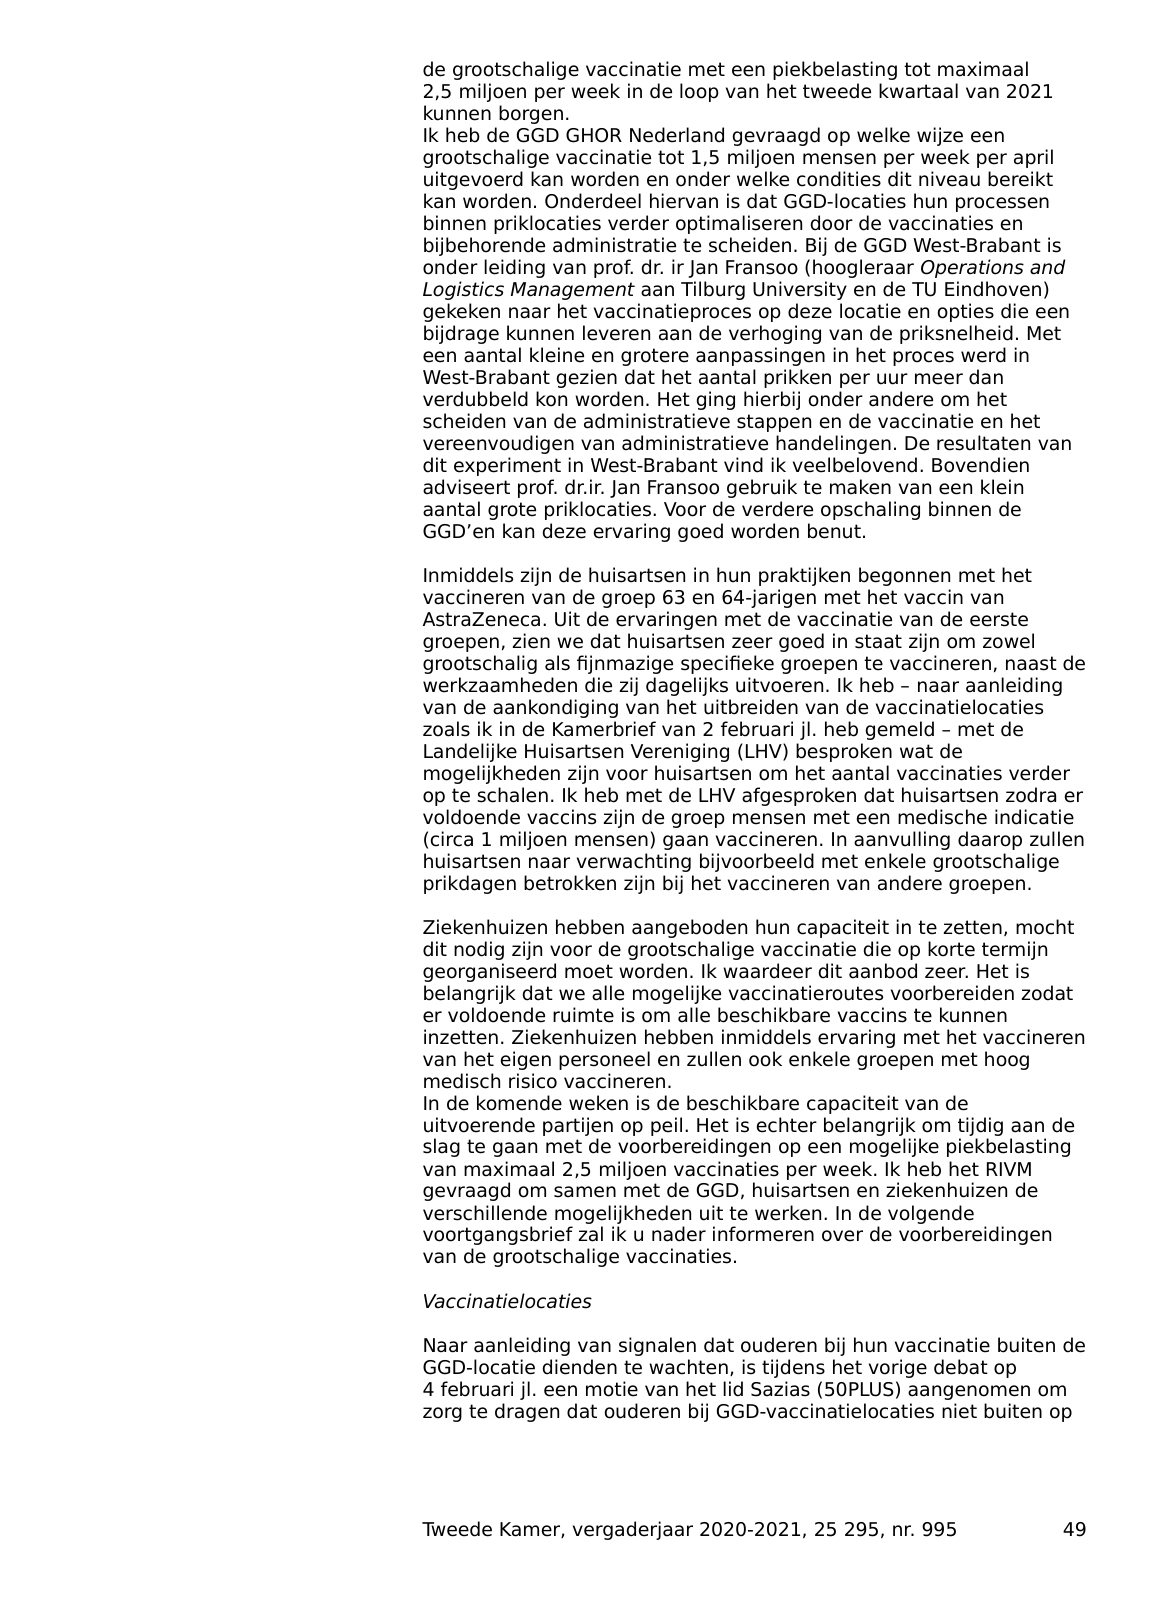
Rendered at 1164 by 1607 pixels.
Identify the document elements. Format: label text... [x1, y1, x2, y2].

text Naar aanleiding van signalen dat ouderen bij hun vaccinatie buiten de GGD-locatie dienden te wachten, is tijdens het vorige debat op 4 februari jl. een motie van het lid Sazias (50PLUS) aangenomen om zorg te dragen dat ouderen bij GGD-vaccinatielocaties niet buiten op [422, 1335, 1087, 1423]
text Ziekenhuizen hebben aangeboden hun capaciteit in te zetten, mocht dit nodig zijn voor de grootschalige vaccinatie die op korte termijn georganiseerd moet worden. Ik waardeer dit aanbod zeer. Het is belangrijk dat we alle mogelijke vaccinatieroutes voorbereiden zodat er voldoende ruimte is om alle beschikbare vaccins te kunnen inzetten. Ziekenhuizen hebben inmiddels ervaring met het vaccineren van het eigen personeel en zullen ook enkele groepen met hoog medisch risico vaccineren. [422, 917, 1087, 1092]
subtitle Vaccinatielocaties [422, 1291, 1087, 1312]
text Inmiddels zijn de huisartsen in hun praktijken begonnen met het vaccineren van de groep 63 en 64-jarigen met het vaccin van AstraZeneca. Uit de ervaringen met de vaccinatie van de eerste groepen, zien we dat huisartsen zeer goed in staat zijn om zowel grootschalig als fijnmazige specifieke groepen te vaccineren, naast de werkzaamheden die zij dagelijks uitvoeren. Ik heb – naar aanleiding van de aankondiging van het uitbreiden van de vaccinatielocaties zoals ik in de Kamerbrief van 2 februari jl. heb gemeld – met de Landelijke Huisartsen Vereniging (LHV) besproken wat de mogelijkheden zijn voor huisartsen om het aantal vaccinaties verder op te schalen. Ik heb met de LHV afgesproken dat huisartsen zodra er voldoende vaccins zijn de groep mensen met een medische indicatie (circa 1 miljoen mensen) gaan vaccineren. In aanvulling daarop zullen huisartsen naar verwachting bijvoorbeeld met enkele grootschalige prikdagen betrokken zijn bij het vaccineren van andere groepen. [422, 565, 1087, 894]
text In de komende weken is de beschikbare capaciteit van de uitvoerende partijen op peil. Het is echter belangrijk om tijdig aan de slag te gaan met de voorbereidingen op een mogelijke piekbelasting van maximaal 2,5 miljoen vaccinaties per week. Ik heb het RIVM gevraagd om samen met de GGD, huisartsen en ziekenhuizen de verschillende mogelijkheden uit te werken. In de volgende voortgangsbrief zal ik u nader informeren over de voorbereidingen van de grootschalige vaccinaties. [422, 1092, 1087, 1268]
text de grootschalige vaccinatie met een piekbelasting tot maximaal 2,5 miljoen per week in de loop van het tweede kwartaal van 2021 kunnen borgen. [422, 59, 1087, 125]
text Ik heb de GGD GHOR Nederland gevraagd op welke wijze een grootschalige vaccinatie tot 1,5 miljoen mensen per week per april uitgevoerd kan worden en onder welke condities dit niveau bereikt kan worden. Onderdeel hiervan is dat GGD-locaties hun processen binnen priklocaties verder optimaliseren door de vaccinaties en bijbehorende administratie te scheiden. Bij de GGD West-Brabant is onder leiding van prof. dr. ir Jan Fransoo (hoogleraar Operations and Logistics Management aan Tilburg University en de TU Eindhoven) gekeken naar het vaccinatieproces op deze locatie en opties die een bijdrage kunnen leveren aan de verhoging van de priksnelheid. Met een aantal kleine en grotere aanpassingen in het proces werd in West-Brabant gezien dat het aantal prikken per uur meer dan verdubbeld kon worden. Het ging hierbij onder andere om het scheiden van de administratieve stappen en de vaccinatie en het vereenvoudigen van administratieve handelingen. De resultaten van dit experiment in West-Brabant vind ik veelbelovend. Bovendien adviseert prof. dr.ir. Jan Fransoo gebruik te maken van een klein aantal grote priklocaties. Voor de verdere opschaling binnen de GGD’en kan deze ervaring goed worden benut. [422, 125, 1087, 543]
